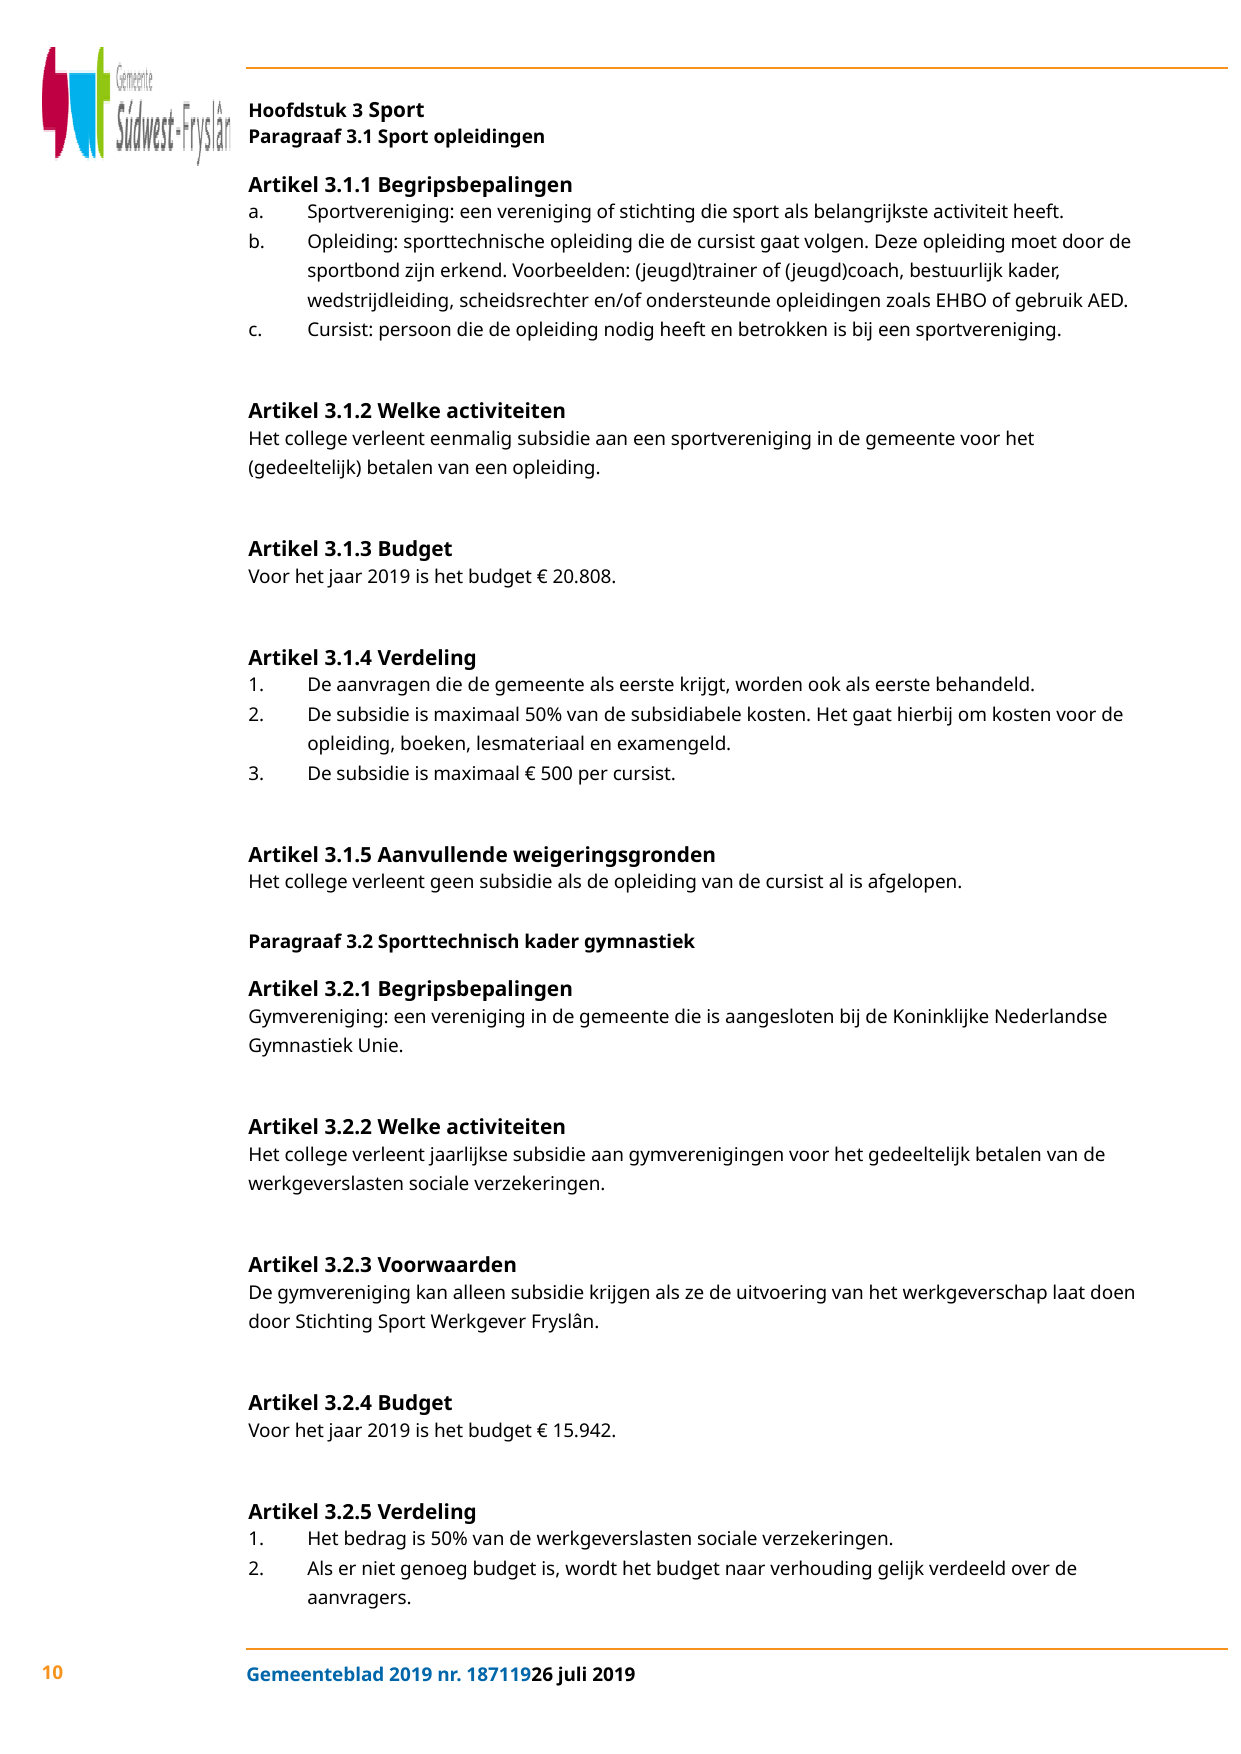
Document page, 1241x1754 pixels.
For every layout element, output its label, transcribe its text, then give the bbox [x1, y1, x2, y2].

list Opleiding: sporttechnische opleiding die de cursist gaat volgen. Deze opleiding moet door de sportbond zijn erkend. Voorbeelden: (jeugd)trainer of (jeugd)coach, bestuurlijk kader, wedstrijdleiding, scheidsrechter en/of ondersteunde opleidingen zoals EHBO of gebruik AED. [248, 228, 1152, 313]
text Artikel 3.2.3 Voorwaarden [248, 1250, 1152, 1279]
text Het college verleent jaarlijkse subsidie aan gymverenigingen voor het gedeeltelijk betalen van de werkgeverslasten sociale verzekeringen. [248, 1141, 1152, 1196]
text Paragraaf 3.1 Sport opleidingen [248, 123, 1152, 149]
text Voor het jaar 2019 is het budget € 15.942. [248, 1417, 1152, 1443]
text Artikel 3.2.2 Welke activiteiten [248, 1112, 1152, 1141]
text Voor het jaar 2019 is het budget € 20.808. [248, 563, 1152, 589]
text Artikel 3.2.4 Budget [248, 1388, 1152, 1417]
text Artikel 3.2.1 Begripsbepalingen [248, 974, 1152, 1003]
list Sportvereniging: een vereniging of stichting die sport als belangrijkste activiteit heeft. [248, 198, 1152, 224]
text Artikel 3.1.3 Budget [248, 534, 1152, 563]
picture [41, 47, 231, 172]
list De subsidie is maximaal 50% van de subsidiabele kosten. Het gaat hierbij om kosten voor de opleiding, boeken, lesmateriaal en examengeld. [248, 701, 1152, 756]
text Artikel 3.1.2 Welke activiteiten [248, 397, 1152, 425]
text Artikel 3.1.1 Begripsbepalingen [248, 170, 1152, 198]
list De subsidie is maximaal € 500 per cursist. [248, 760, 1152, 786]
text Artikel 3.1.4 Verdeling [248, 643, 1152, 671]
text De gymvereniging kan alleen subsidie krijgen als ze de uitvoering van het werkgeverschap laat doen door Stichting Sport Werkgever Fryslân. [248, 1279, 1152, 1334]
list Als er niet genoeg budget is, wordt het budget naar verhouding gelijk verdeeld over de aanvragers. [248, 1555, 1152, 1610]
text Paragraaf 3.2 Sporttechnisch kader gymnastiek [248, 928, 1152, 953]
text Artikel 3.2.5 Verdeling [248, 1497, 1152, 1525]
text Artikel 3.1.5 Aanvullende weigeringsgronden [248, 840, 1152, 869]
text Gymvereniging: een vereniging in de gemeente die is aangesloten bij de Koninklijke Nederlandse Gymnastiek Unie. [248, 1003, 1152, 1058]
list Het bedrag is 50% van de werkgeverslasten sociale verzekeringen. [248, 1525, 1152, 1551]
list De aanvragen die de gemeente als eerste krijgt, worden ook als eerste behandeld. [248, 671, 1152, 697]
list Cursist: persoon die de opleiding nodig heeft en betrokken is bij een sportvereniging. [248, 317, 1152, 342]
text Hoofdstuk 3 Sport [248, 95, 1152, 123]
text Het college verleent geen subsidie als de opleiding van de cursist al is afgelopen. [248, 869, 1152, 894]
text Het college verleent eenmalig subsidie aan een sportvereniging in de gemeente voor het (gedeeltelijk) betalen van een opleiding. [248, 425, 1152, 480]
